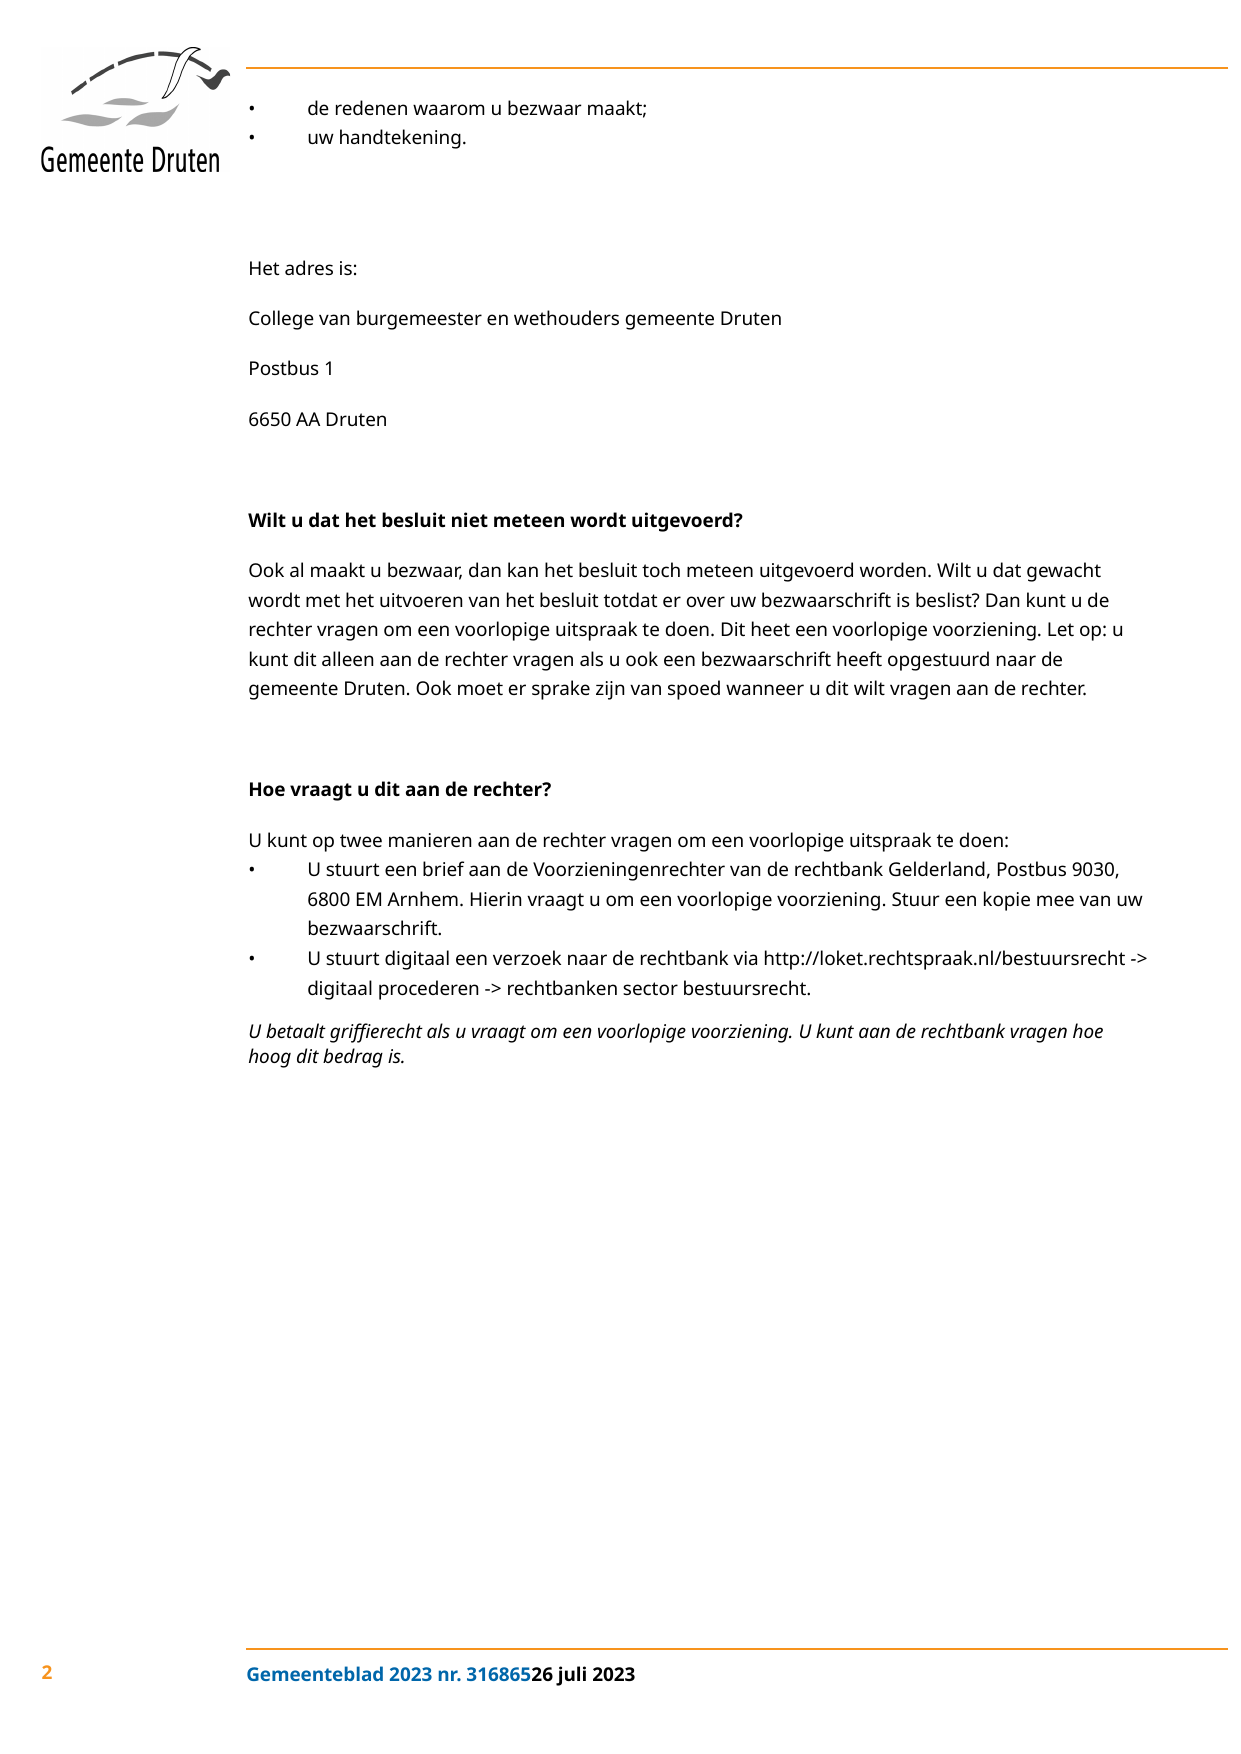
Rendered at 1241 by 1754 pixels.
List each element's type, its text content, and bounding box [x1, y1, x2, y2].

list U stuurt een brief aan de Voorzieningenrechter van de rechtbank Gelderland, Postbus 9030, 6800 EM Arnhem. Hierin vraagt u om een voorlopige voorziening. Stuur een kopie mee van uw bezwaarschrift. [248, 856, 1152, 941]
text Wilt u dat het besluit niet meteen wordt uitgevoerd? [248, 507, 1152, 533]
picture [41, 47, 231, 172]
list de redenen waarom u bezwaar maakt; [248, 95, 1152, 121]
text Hoe vraagt u dit aan de rechter? [248, 776, 1152, 802]
list uw handtekening. [248, 124, 1152, 150]
text U kunt op twee manieren aan de rechter vragen om een voorlopige uitspraak te doen: [248, 827, 1152, 853]
list U stuurt digitaal een verzoek naar de rechtbank via http://loket.rechtspraak.nl/bestuursrecht -> digitaal procederen -> rechtbanken sector bestuursrecht. [248, 945, 1152, 1001]
text Ook al maakt u bezwaar, dan kan het besluit toch meteen uitgevoerd worden. Wilt u dat gewacht wordt met het uitvoeren van het besluit totdat er over uw bezwaarschrift is beslist? Dan kunt u de rechter vragen om een voorlopige uitspraak te doen. Dit heet een voorlopige voorziening. Let op: u kunt dit alleen aan de rechter vragen als u ook een bezwaarschrift heeft opgestuurd naar de gemeente Druten. Ook moet er sprake zijn van spoed wanneer u dit wilt vragen aan de rechter. [248, 557, 1152, 701]
text Postbus 1 [248, 356, 1152, 381]
text 6650 AA Druten [248, 406, 1152, 432]
text Het adres is: [248, 255, 1152, 281]
text College van burgemeester en wethouders gemeente Druten [248, 305, 1152, 331]
text U betaalt griffierecht als u vraagt om een voorlopige voorziening. U kunt aan de rechtbank vragen hoe hoog dit bedrag is. [248, 1018, 1152, 1069]
